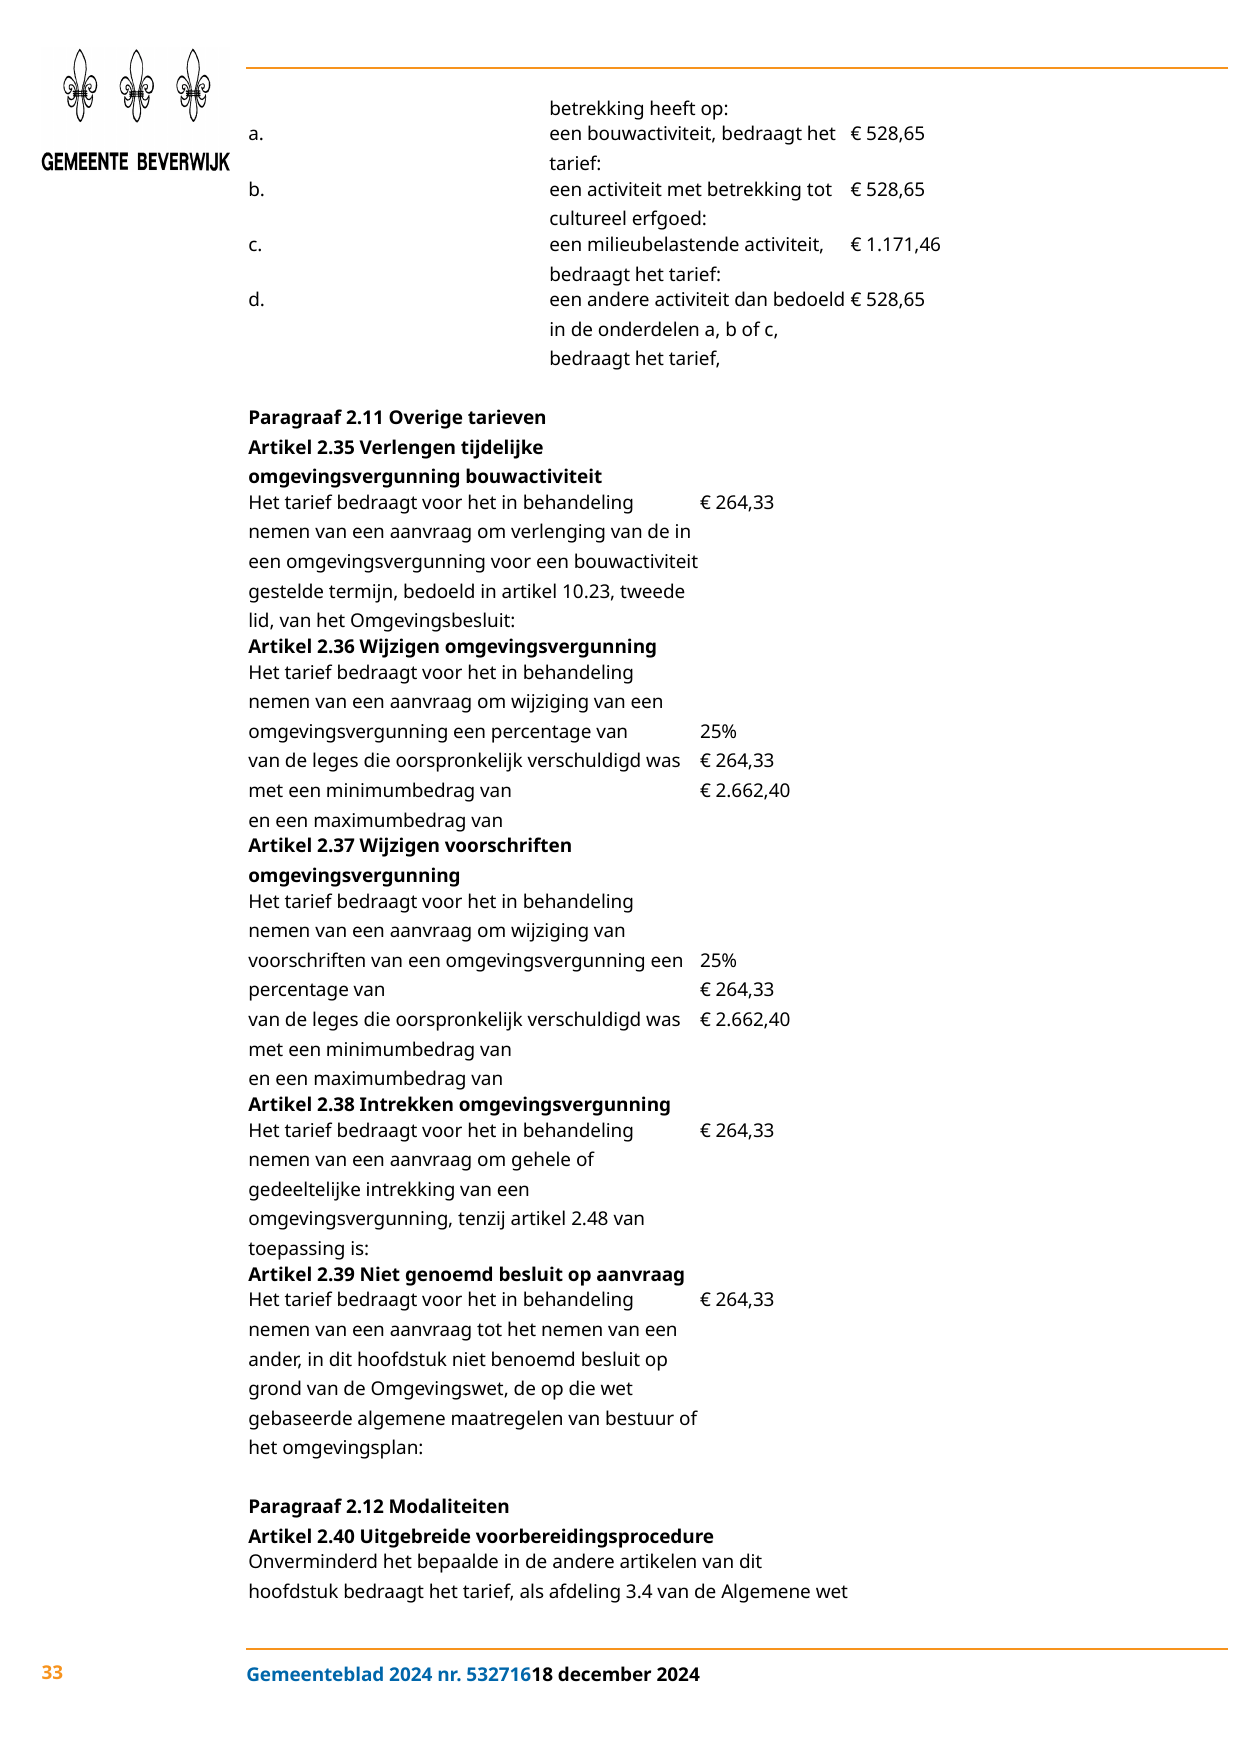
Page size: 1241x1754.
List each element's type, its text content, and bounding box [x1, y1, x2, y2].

table_cell € 528,65 [850, 121, 1152, 176]
text Paragraaf 2.11 Overige tarieven [248, 404, 1152, 430]
table_cell Het tarief bedraagt voor het in behandeling nemen van een aanvraag om wijziging van voorschriften van een omgevingsvergunning een percentage van van de leges die oorspronkelijk verschuldigd was met een minimumbedrag van en een maximumbedrag van [248, 888, 700, 1091]
table_cell [700, 1261, 1152, 1287]
picture [41, 47, 231, 172]
table_cell d. [248, 286, 549, 371]
table_cell € 264,33 [700, 1117, 1152, 1261]
table_cell 25% € 264,33 € 2.662,40 [700, 888, 1152, 1091]
table_cell € 1.171,46 [850, 231, 1152, 286]
table_cell een bouwactiviteit, bedraagt het tarief: [549, 121, 850, 176]
table_cell Onverminderd het bepaalde in de andere artikelen van dit hoofdstuk bedraagt het tarief, als afdeling 3.4 van de Algemene wet [248, 1549, 850, 1604]
table_cell Artikel 2.37 Wijzigen voorschriften omgevingsvergunning [248, 833, 700, 888]
table_cell [248, 95, 549, 121]
table_cell een milieubelastende activiteit, bedraagt het tarief: [549, 231, 850, 286]
table_cell [700, 633, 1152, 659]
table_cell c. [248, 231, 549, 286]
table_cell [850, 95, 1152, 121]
table_cell € 528,65 [850, 286, 1152, 371]
table_cell 25% € 264,33 € 2.662,40 [700, 659, 1152, 833]
table_header [700, 434, 1152, 489]
table_cell Het tarief bedraagt voor het in behandeling nemen van een aanvraag om wijziging van een omgevingsvergunning een percentage van van de leges die oorspronkelijk verschuldigd was met een minimumbedrag van en een maximumbedrag van [248, 659, 700, 833]
table_cell Het tarief bedraagt voor het in behandeling nemen van een aanvraag om verlenging van de in een omgevingsvergunning voor een bouwactiviteit gestelde termijn, bedoeld in artikel 10.23, tweede lid, van het Omgevingsbesluit: [248, 489, 700, 633]
table_header Artikel 2.40 Uitgebreide voorbereidingsprocedure [248, 1523, 850, 1548]
table_cell Artikel 2.38 Intrekken omgevingsvergunning [248, 1091, 700, 1117]
table_cell € 528,65 [850, 176, 1152, 231]
table_cell een activiteit met betrekking tot cultureel erfgoed: [549, 176, 850, 231]
table_header [850, 1523, 1152, 1548]
table_cell € 264,33 [700, 1287, 1152, 1460]
table_cell betrekking heeft op: [549, 95, 850, 121]
table_cell Artikel 2.39 Niet genoemd besluit op aanvraag [248, 1261, 700, 1287]
table_cell b. [248, 176, 549, 231]
table_cell € 264,33 [700, 489, 1152, 633]
table_cell Artikel 2.36 Wijzigen omgevingsvergunning [248, 633, 700, 659]
table_cell Het tarief bedraagt voor het in behandeling nemen van een aanvraag tot het nemen van een ander, in dit hoofdstuk niet benoemd besluit op grond van de Omgevingswet, de op die wet gebaseerde algemene maatregelen van bestuur of het omgevingsplan: [248, 1287, 700, 1460]
table_cell Het tarief bedraagt voor het in behandeling nemen van een aanvraag om gehele of gedeeltelijke intrekking van een omgevingsvergunning, tenzij artikel 2.48 van toepassing is: [248, 1117, 700, 1261]
text Paragraaf 2.12 Modaliteiten [248, 1493, 1152, 1519]
table_header Artikel 2.35 Verlengen tijdelijke omgevingsvergunning bouwactiviteit [248, 434, 700, 489]
table_cell een andere activiteit dan bedoeld in de onderdelen a, b of c, bedraagt het tarief, [549, 286, 850, 371]
table_cell [700, 1091, 1152, 1117]
table_cell [850, 1549, 1152, 1604]
table_cell [700, 833, 1152, 888]
table_cell a. [248, 121, 549, 176]
